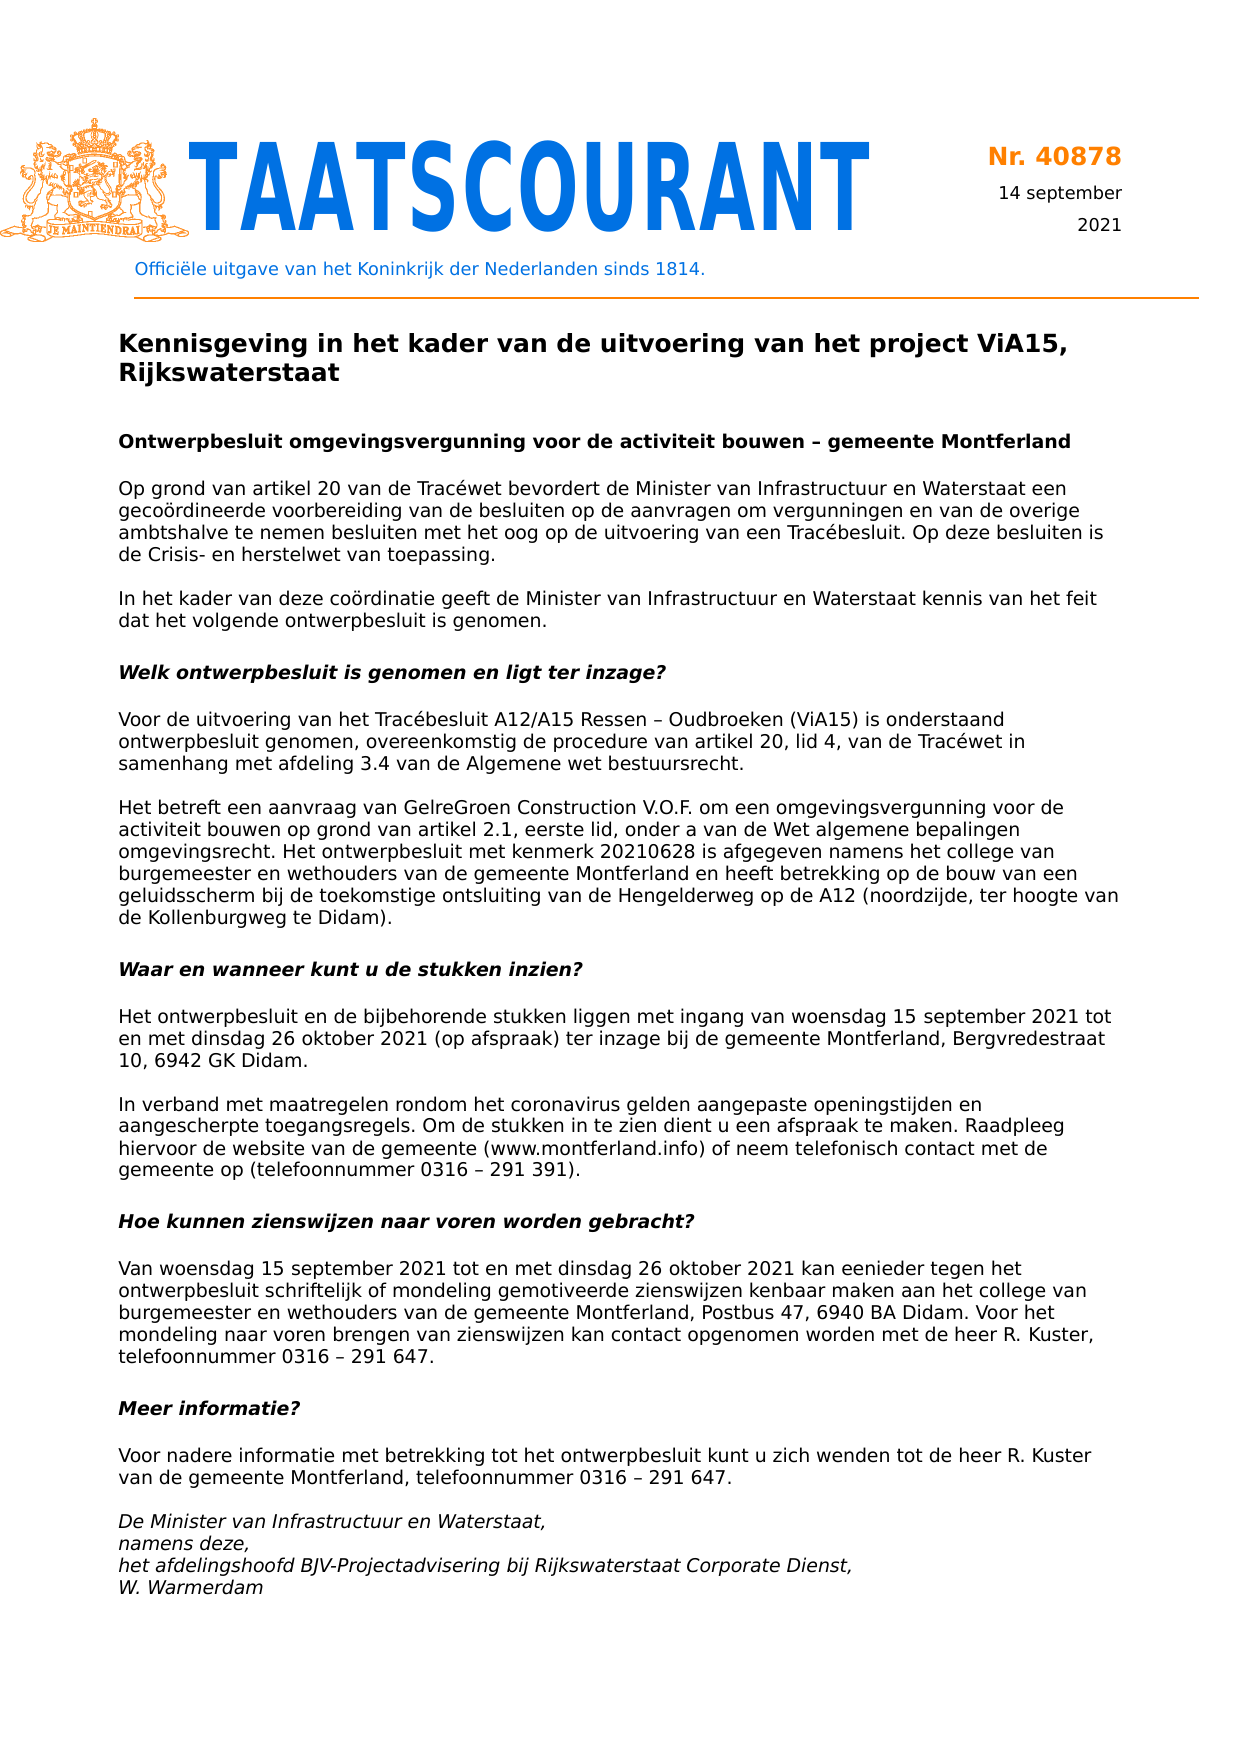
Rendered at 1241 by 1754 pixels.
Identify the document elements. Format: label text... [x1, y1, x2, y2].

subtitle Welk ontwerpbesluit is genomen en ligt ter inzage? [118, 662, 1122, 684]
text Voor nadere informatie met betrekking tot het ontwerpbesluit kunt u zich wenden tot de heer R. Kuster van de gemeente Montferland, telefoonnummer 0316 – 291 647. [118, 1445, 1122, 1489]
subtitle Hoe kunnen zienswijzen naar voren worden gebracht? [118, 1211, 1122, 1233]
text Het ontwerpbesluit en de bijbehorende stukken liggen met ingang van woensdag 15 september 2021 tot en met dinsdag 26 oktober 2021 (op afspraak) ter inzage bij de gemeente Montferland, Bergvredestraat 10, 6942 GK Didam. [118, 1006, 1122, 1072]
text Het betreft een aanvraag van GelreGroen Construction V.O.F. om een omgevingsvergunning voor de activiteit bouwen op grond van artikel 2.1, eerste lid, onder a van de Wet algemene bepalingen omgevingsrecht. Het ontwerpbesluit met kenmerk 20210628 is afgegeven namens het college van burgemeester en wethouders van de gemeente Montferland en heeft betrekking op de bouw van een geluidsscherm bij de toekomstige ontsluiting van de Hengelderweg op de A12 (noordzijde, ter hoogte van de Kollenburgweg te Didam). [118, 797, 1122, 929]
table_header [0, 242, 134, 297]
text De Minister van Infrastructuur en Waterstaat, namens deze, het afdelingshoofd BJV-Projectadvisering bij Rijkswaterstaat Corporate Dienst, W. Warmerdam [118, 1511, 1122, 1599]
subtitle Kennisgeving in het kader van de uitvoering van het project ViA15, Rijkswaterstaat [118, 329, 1122, 387]
text Van woensdag 15 september 2021 tot en met dinsdag 26 oktober 2021 kan eenieder tegen het ontwerpbesluit schriftelijk of mondeling gemotiveerde zienswijzen kenbaar maken aan het college van burgemeester en wethouders van de gemeente Montferland, Postbus 47, 6940 BA Didam. Voor het mondeling naar voren brengen van zienswijzen kan contact opgenomen worden met de heer R. Kuster, telefoonnummer 0316 – 291 647. [118, 1258, 1122, 1368]
subtitle Waar en wanneer kunt u de stukken inzien? [118, 959, 1122, 981]
text In het kader van deze coördinatie geeft de Minister van Infrastructuur en Waterstaat kennis van het feit dat het volgende ontwerpbesluit is genomen. [118, 588, 1122, 632]
table_cell Officiële uitgave van het Koninkrijk der Nederlanden sinds 1814. [134, 259, 1199, 297]
table_header Nr. 40878 [939, 118, 1199, 177]
table_cell 14 september [939, 177, 1199, 209]
subtitle Ontwerpbesluit omgevingsvergunning voor de activiteit bouwen – gemeente Montferland [118, 431, 1122, 453]
text Op grond van artikel 20 van de Tracéwet bevordert de Minister van Infrastructuur en Waterstaat een gecoördineerde voorbereiding van de besluiten op de aanvragen om vergunningen en van de overige ambtshalve te nemen besluiten met het oog op de uitvoering van een Tracébesluit. Op deze besluiten is de Crisis- en herstelwet van toepassing. [118, 478, 1122, 566]
picture [0, 118, 189, 242]
subtitle Meer informatie? [118, 1398, 1122, 1420]
text Voor de uitvoering van het Tracébesluit A12/A15 Ressen – Oudbroeken (ViA15) is onderstaand ontwerpbesluit genomen, overeenkomstig de procedure van artikel 20, lid 4, van de Tracéwet in samenhang met afdeling 3.4 van de Algemene wet bestuursrecht. [118, 709, 1122, 775]
text In verband met maatregelen rondom het coronavirus gelden aangepaste openingstijden en aangescherpte toegangsregels. Om de stukken in te zien dient u een afspraak te maken. Raadpleeg hiervoor de website van de gemeente (www.montferland.info) of neem telefonisch contact met de gemeente op (telefoonnummer 0316 – 291 391). [118, 1093, 1122, 1181]
table_header STAATSCOURANT [134, 118, 939, 259]
table_cell 2021 [939, 209, 1199, 259]
